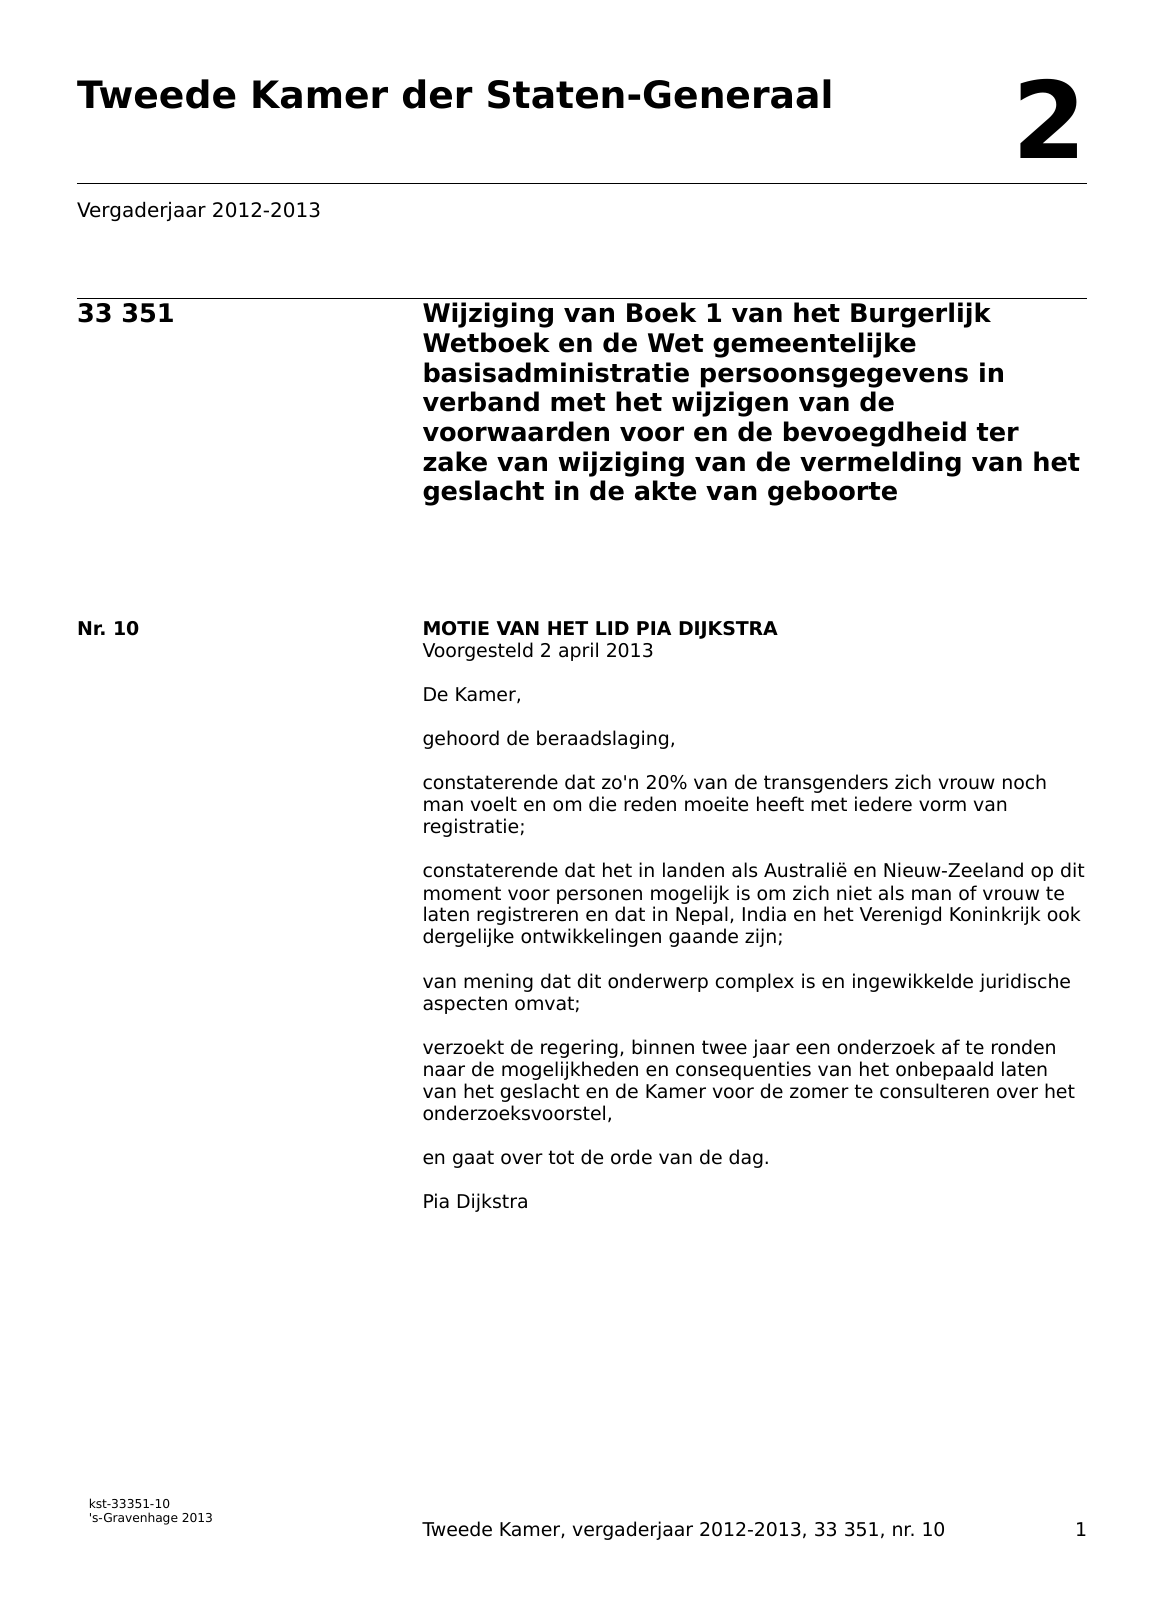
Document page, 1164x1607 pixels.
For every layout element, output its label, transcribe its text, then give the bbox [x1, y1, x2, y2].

table_header 2 [886, 59, 1087, 183]
text Voorgesteld 2 april 2013 [422, 640, 1087, 662]
text verzoekt de regering, binnen twee jaar een onderzoek af te ronden naar de mogelijkheden en consequenties van het onbepaald laten van het geslacht en de Kamer voor de zomer te consulteren over het onderzoeksvoorstel, [422, 1037, 1087, 1124]
text en gaat over tot de orde van de dag. [422, 1147, 1087, 1169]
text kst-33351-10 [88, 1497, 323, 1511]
text 's-Gravenhage 2013 [88, 1511, 323, 1525]
subtitle 33 351 Wijziging van Boek 1 van het Burgerlijk Wetboek en de Wet gemeentelijke basisadministratie persoonsgegevens in verband met het wijzigen van de voorwaarden voor en de bevoegdheid ter zake van wijziging van de vermelding van het geslacht in de akte van geboorte [77, 299, 1087, 507]
table_header Tweede Kamer der Staten-Generaal [77, 59, 886, 183]
text constaterende dat zo'n 20% van de transgenders zich vrouw noch man voelt en om die reden moeite heeft met iedere vorm van registratie; [422, 772, 1087, 838]
text gehoord de beraadslaging, [422, 728, 1087, 750]
text Pia Dijkstra [422, 1191, 1087, 1213]
text De Kamer, [422, 684, 1087, 706]
text van mening dat dit onderwerp complex is en ingewikkelde juridische aspecten omvat; [422, 971, 1087, 1014]
table_cell Vergaderjaar 2012-2013 [77, 184, 1087, 298]
subtitle Nr. 10 MOTIE VAN HET LID PIA DIJKSTRA [77, 618, 1087, 640]
text constaterende dat het in landen als Australië en Nieuw-Zeeland op dit moment voor personen mogelijk is om zich niet als man of vrouw te laten registreren en dat in Nepal, India en het Verenigd Koninkrijk ook dergelijke ontwikkelingen gaande zijn; [422, 860, 1087, 948]
